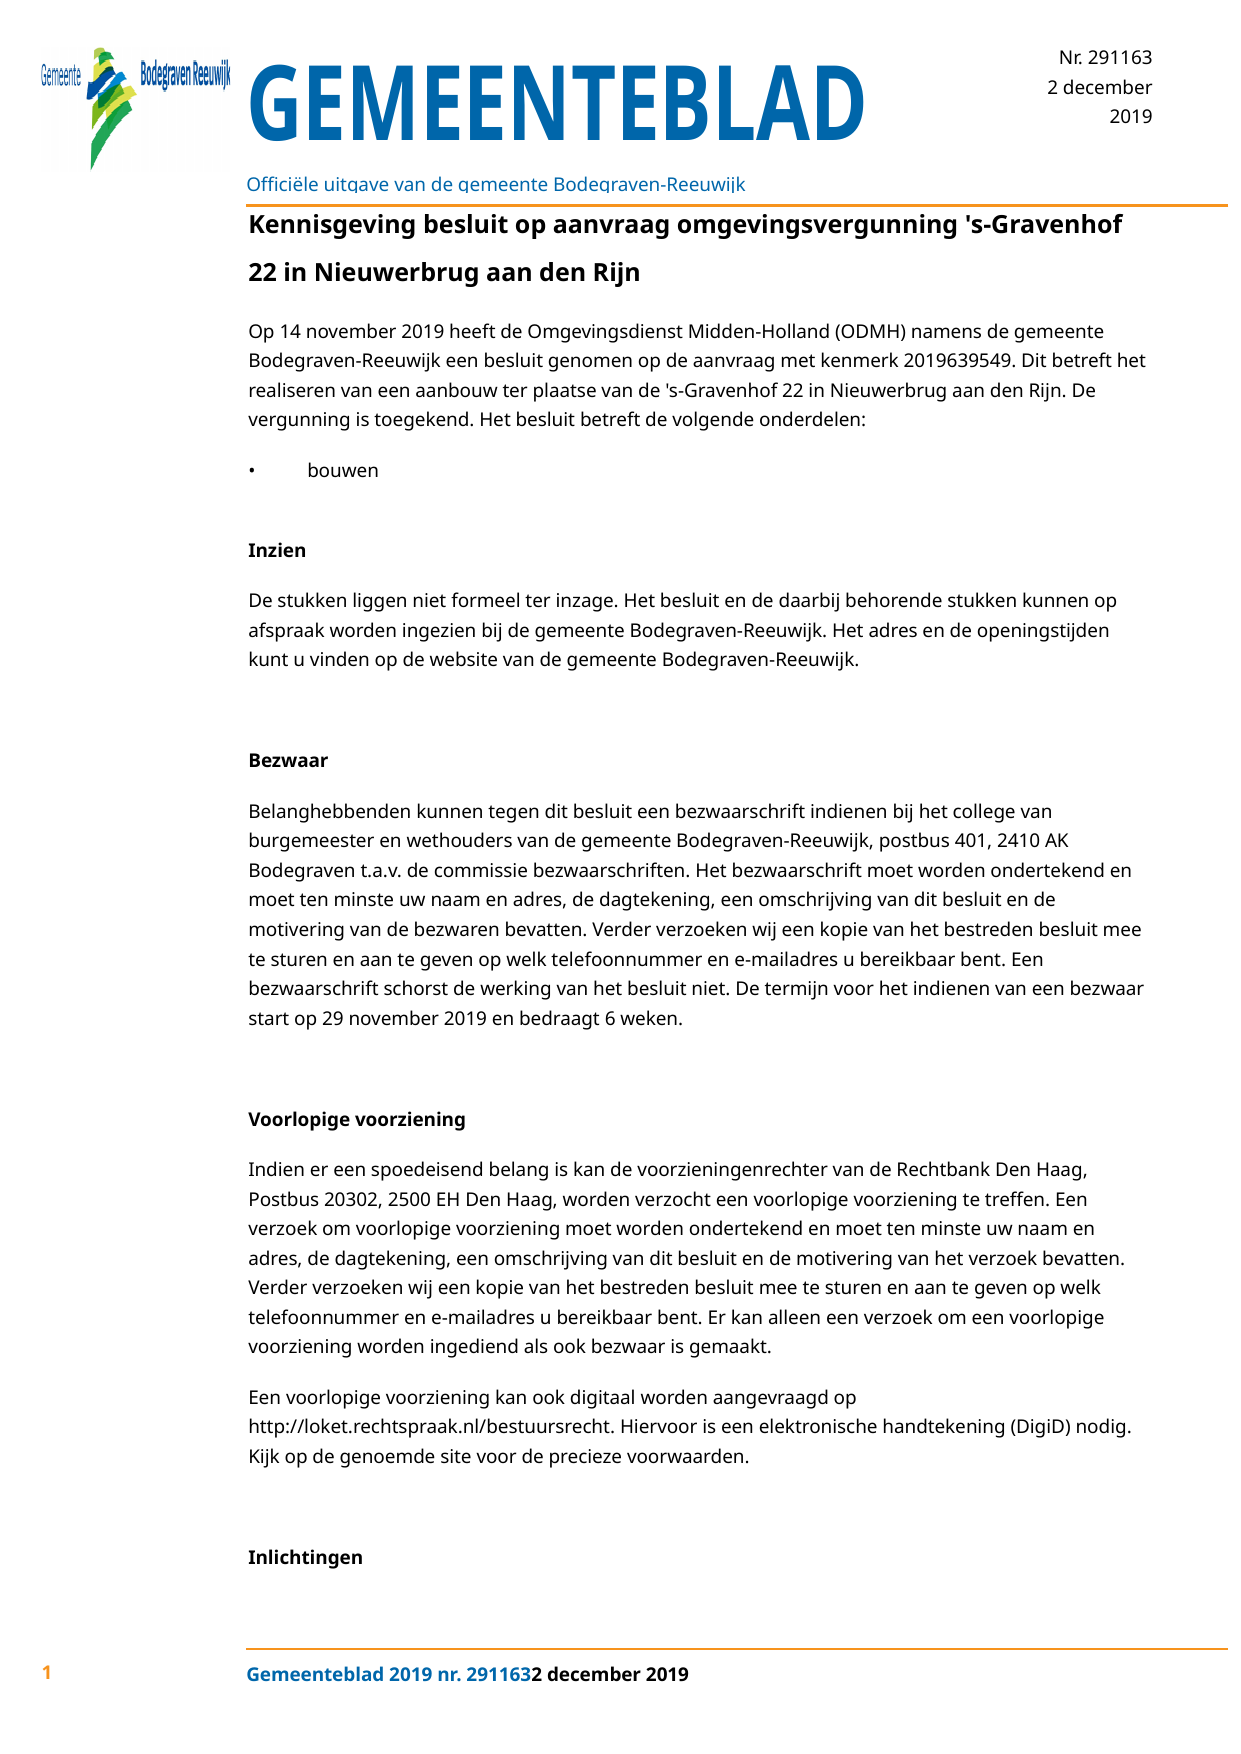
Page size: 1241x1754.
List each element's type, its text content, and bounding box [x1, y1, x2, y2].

text Bezwaar [248, 747, 1152, 773]
text Op 14 november 2019 heeft de Omgevingsdienst Midden-Holland (ODMH) namens de gemeente Bodegraven-Reeuwijk een besluit genomen op de aanvraag met kenmerk 2019639549. Dit betreft het realiseren van een aanbouw ter plaatse van de 's-Gravenhof 22 in Nieuwerbrug aan den Rijn. De vergunning is toegekend. Het besluit betreft de volgende onderdelen: [248, 318, 1152, 432]
text Een voorlopige voorziening kan ook digitaal worden aangevraagd op http://loket.rechtspraak.nl/bestuursrecht. Hiervoor is een elektronische handtekening (DigiD) nodig. Kijk op de genoemde site voor de precieze voorwaarden. [248, 1384, 1152, 1469]
text Voorlopige voorziening [248, 1106, 1152, 1132]
list bouwen [248, 457, 1152, 483]
text Indien er een spoedeisend belang is kan de voorzieningenrechter van de Rechtbank Den Haag, Postbus 20302, 2500 EH Den Haag, worden verzocht een voorlopige voorziening te treffen. Een verzoek om voorlopige voorziening moet worden ondertekend en moet ten minste uw naam en adres, de dagtekening, een omschrijving van dit besluit en de motivering van het verzoek bevatten. Verder verzoeken wij een kopie van het bestreden besluit mee te sturen en aan te geven op welk telefoonnummer en e-mailadres u bereikbaar bent. Er kan alleen een verzoek om een voorlopige voorziening worden ingediend als ook bezwaar is gemaakt. [248, 1156, 1152, 1359]
text Inlichtingen [248, 1544, 1152, 1570]
text Kennisgeving besluit op aanvraag omgevingsvergunning 's-Gravenhof 22 in Nieuwerbrug aan den Rijn [248, 207, 1152, 288]
picture [41, 47, 231, 172]
text Inzien [248, 537, 1152, 563]
text De stukken liggen niet formeel ter inzage. Het besluit en de daarbij behorende stukken kunnen op afspraak worden ingezien bij de gemeente Bodegraven-Reeuwijk. Het adres en de openingstijden kunt u vinden op de website van de gemeente Bodegraven-Reeuwijk. [248, 587, 1152, 672]
text Belanghebbenden kunnen tegen dit besluit een bezwaarschrift indienen bij het college van burgemeester en wethouders van de gemeente Bodegraven-Reeuwijk, postbus 401, 2410 AK Bodegraven t.a.v. de commissie bezwaarschriften. Het bezwaarschrift moet worden ondertekend en moet ten minste uw naam en adres, de dagtekening, een omschrijving van dit besluit en de motivering van de bezwaren bevatten. Verder verzoeken wij een kopie van het bestreden besluit mee te sturen en aan te geven op welk telefoonnummer en e-mailadres u bereikbaar bent. Een bezwaarschrift schorst de werking van het besluit niet. De termijn voor het indienen van een bezwaar start op 29 november 2019 en bedraagt 6 weken. [248, 798, 1152, 1031]
